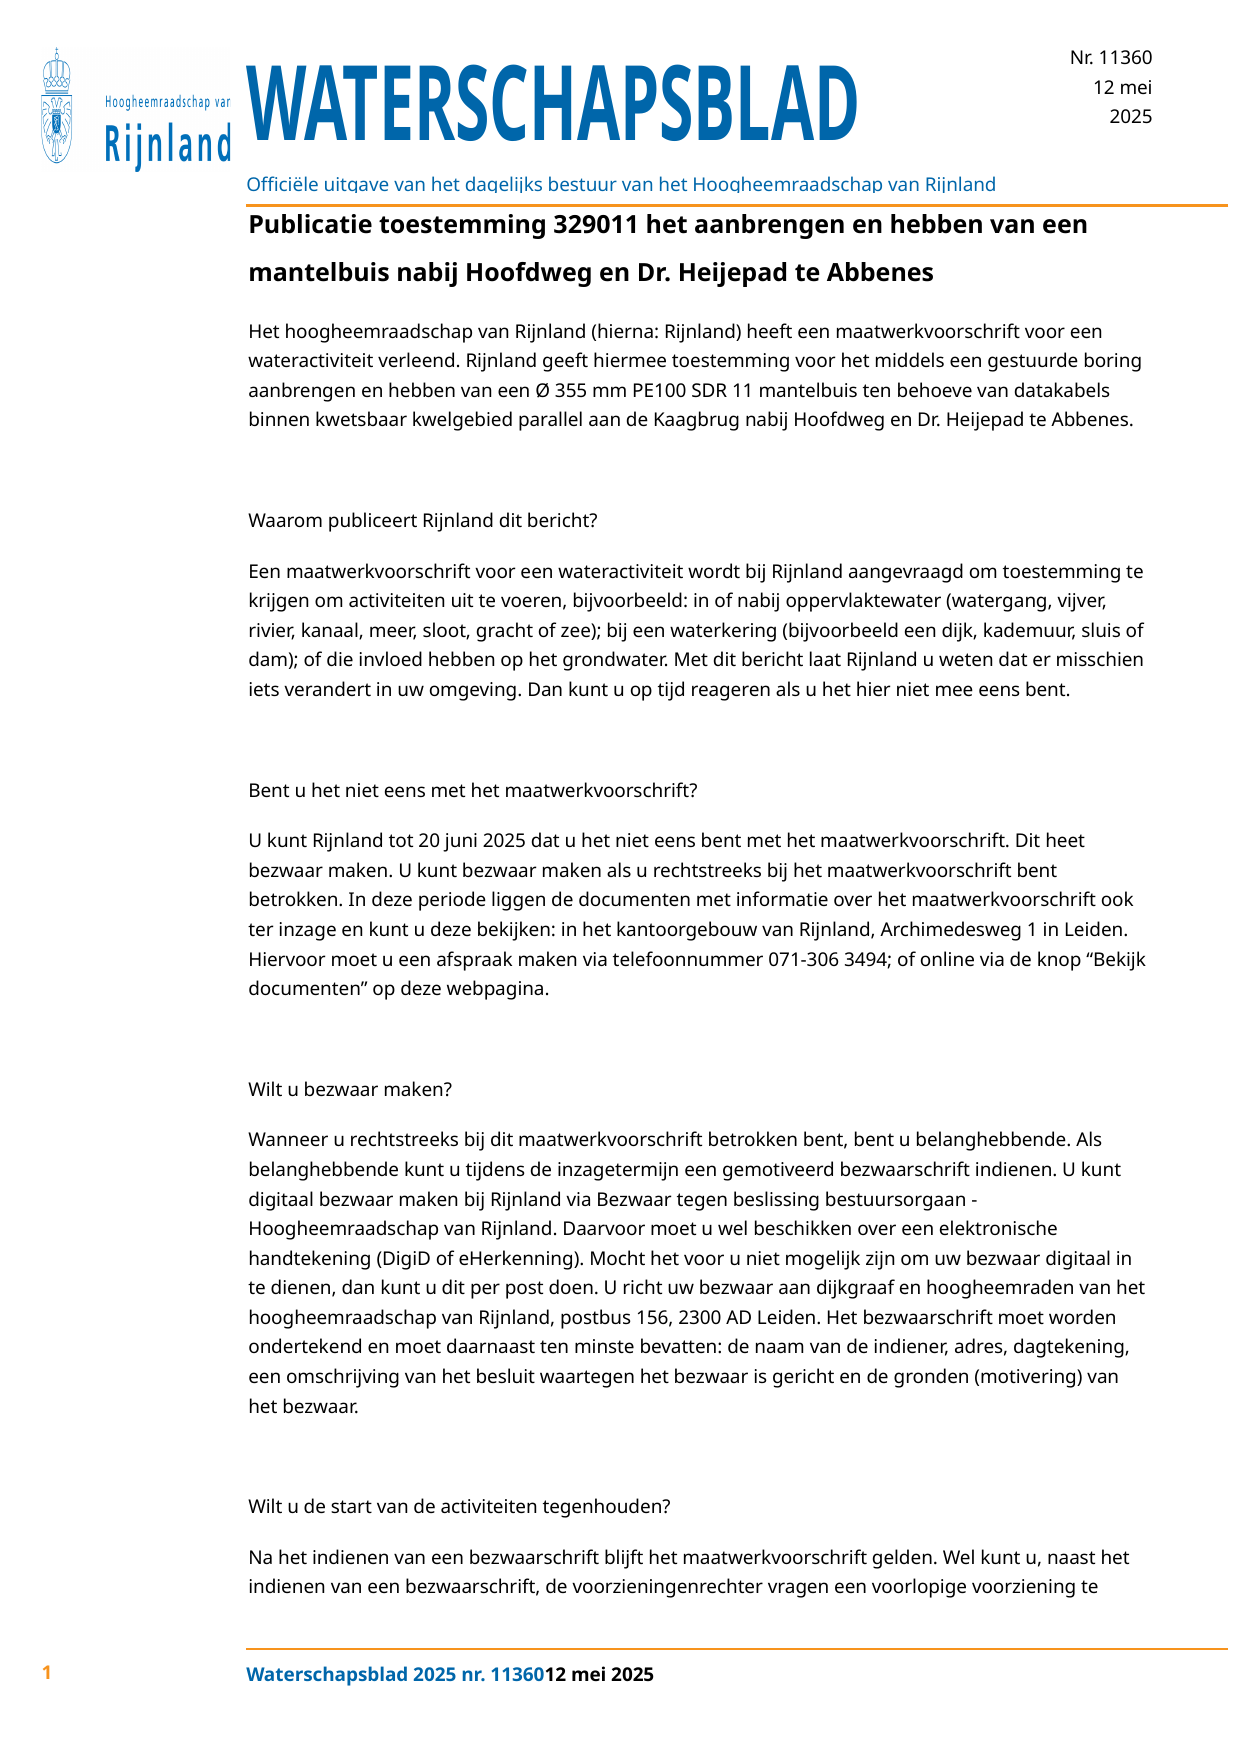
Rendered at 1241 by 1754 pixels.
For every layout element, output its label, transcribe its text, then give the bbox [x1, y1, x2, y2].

picture [41, 47, 231, 172]
text Wilt u de start van de activiteiten tegenhouden? [248, 1494, 1152, 1519]
text Waarom publiceert Rijnland dit bericht? [248, 507, 1152, 533]
text Wanneer u rechtstreeks bij dit maatwerkvoorschrift betrokken bent, bent u belanghebbende. Als belanghebbende kunt u tijdens de inzagetermijn een gemotiveerd bezwaarschrift indienen. U kunt digitaal bezwaar maken bij Rijnland via Bezwaar tegen beslissing bestuursorgaan - Hoogheemraadschap van Rijnland. Daarvoor moet u wel beschikken over een elektronische handtekening (DigiD of eHerkenning). Mocht het voor u niet mogelijk zijn om uw bezwaar digitaal in te dienen, dan kunt u dit per post doen. U richt uw bezwaar aan dijkgraaf en hoogheemraden van het hoogheemraadschap van Rijnland, postbus 156, 2300 AD Leiden. Het bezwaarschrift moet worden ondertekend en moet daarnaast ten minste bevatten: de naam van de indiener, adres, dagtekening, een omschrijving van het besluit waartegen het bezwaar is gericht en de gronden (motivering) van het bezwaar. [248, 1127, 1152, 1419]
text Bent u het niet eens met het maatwerkvoorschrift? [248, 777, 1152, 803]
text Na het indienen van een bezwaarschrift blijft het maatwerkvoorschrift gelden. Wel kunt u, naast het indienen van een bezwaarschrift, de voorzieningenrechter vragen een voorlopige voorziening te [248, 1544, 1152, 1599]
text U kunt Rijnland tot 20 juni 2025 dat u het niet eens bent met het maatwerkvoorschrift. Dit heet bezwaar maken. U kunt bezwaar maken als u rechtstreeks bij het maatwerkvoorschrift bent betrokken. In deze periode liggen de documenten met informatie over het maatwerkvoorschrift ook ter inzage en kunt u deze bekijken: in het kantoorgebouw van Rijnland, Archimedesweg 1 in Leiden. Hiervoor moet u een afspraak maken via telefoonnummer 071-306 3494; of online via de knop “Bekijk documenten” op deze webpagina. [248, 827, 1152, 1001]
text Een maatwerkvoorschrift voor een wateractiviteit wordt bij Rijnland aangevraagd om toestemming te krijgen om activiteiten uit te voeren, bijvoorbeeld: in of nabij oppervlaktewater (watergang, vijver, rivier, kanaal, meer, sloot, gracht of zee); bij een waterkering (bijvoorbeeld een dijk, kademuur, sluis of dam); of die invloed hebben op het grondwater. Met dit bericht laat Rijnland u weten dat er misschien iets verandert in uw omgeving. Dan kunt u op tijd reageren als u het hier niet mee eens bent. [248, 558, 1152, 702]
text Wilt u bezwaar maken? [248, 1076, 1152, 1102]
text Publicatie toestemming 329011 het aanbrengen en hebben van een mantelbuis nabij Hoofdweg en Dr. Heijepad te Abbenes [248, 207, 1152, 288]
text Het hoogheemraadschap van Rijnland (hierna: Rijnland) heeft een maatwerkvoorschrift voor een wateractiviteit verleend. Rijnland geeft hiermee toestemming voor het middels een gestuurde boring aanbrengen en hebben van een Ø 355 mm PE100 SDR 11 mantelbuis ten behoeve van datakabels binnen kwetsbaar kwelgebied parallel aan de Kaagbrug nabij Hoofdweg en Dr. Heijepad te Abbenes. [248, 318, 1152, 432]
